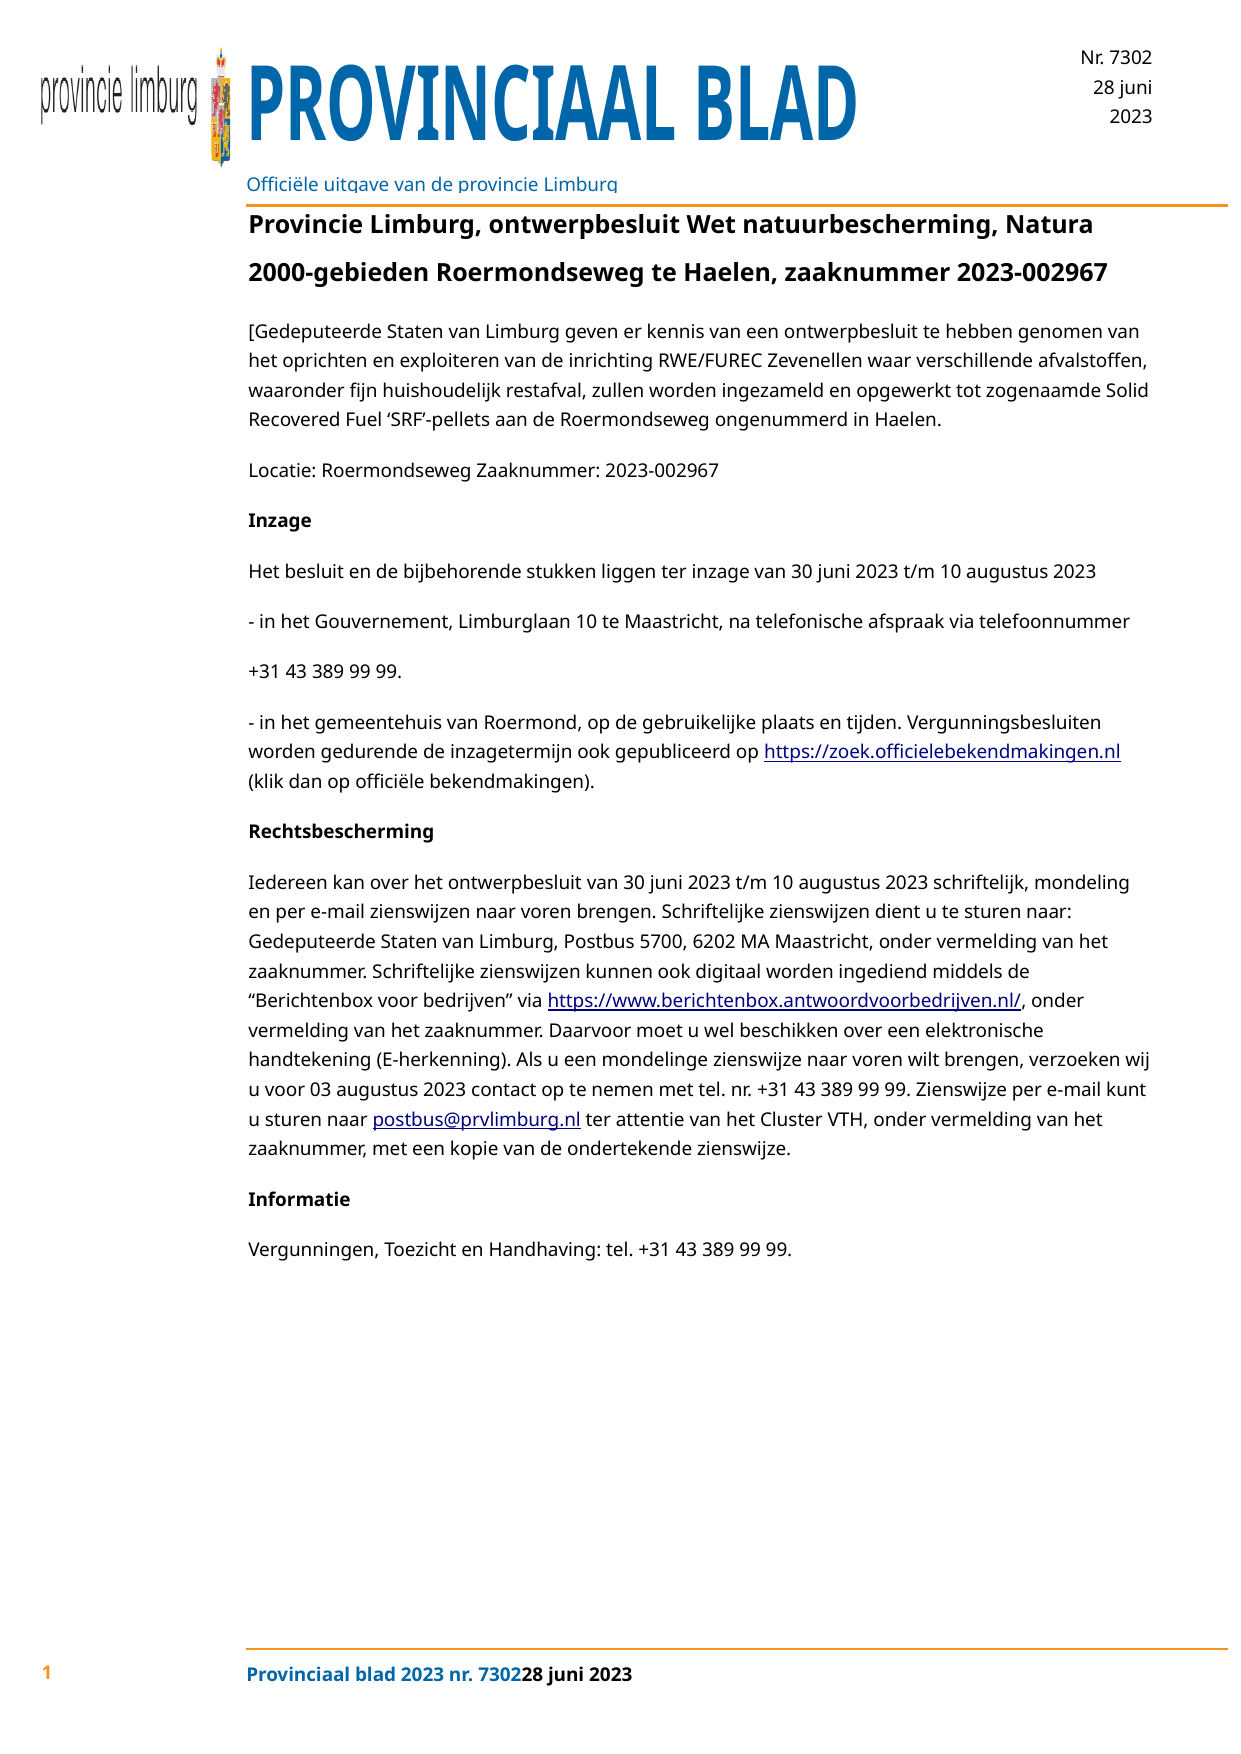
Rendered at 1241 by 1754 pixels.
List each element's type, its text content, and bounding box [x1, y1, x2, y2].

text Rechtsbescherming [248, 819, 1152, 844]
text - in het gemeentehuis van Roermond, op de gebruikelijke plaats en tijden. Vergunningsbesluiten worden gedurende de inzagetermijn ook gepubliceerd op https://zoek.officielebekendmakingen.nl (klik dan op officiële bekendmakingen). [248, 709, 1152, 794]
text - in het Gouvernement, Limburglaan 10 te Maastricht, na telefonische afspraak via telefoonnummer [248, 608, 1152, 634]
picture [41, 47, 231, 172]
text Informatie [248, 1186, 1152, 1212]
text Iedereen kan over het ontwerpbesluit van 30 juni 2023 t/m 10 augustus 2023 schriftelijk, mondeling en per e-mail zienswijzen naar voren brengen. Schriftelijke zienswijzen dient u te sturen naar: Gedeputeerde Staten van Limburg, Postbus 5700, 6202 MA Maastricht, onder vermelding van het zaaknummer. Schriftelijke zienswijzen kunnen ook digitaal worden ingediend middels de “Berichtenbox voor bedrijven” via https://www.berichtenbox.antwoordvoorbedrijven.nl/, onder vermelding van het zaaknummer. Daarvoor moet u wel beschikken over een elektronische handtekening (E-herkenning). Als u een mondelinge zienswijze naar voren wilt brengen, verzoeken wij u voor 03 augustus 2023 contact op te nemen met tel. nr. +31 43 389 99 99. Zienswijze per e-mail kunt u sturen naar postbus@prvlimburg.nl ter attentie van het Cluster VTH, onder vermelding van het zaaknummer, met een kopie van de ondertekende zienswijze. [248, 869, 1152, 1161]
text Provincie Limburg, ontwerpbesluit Wet natuurbescherming, Natura 2000-gebieden Roermondseweg te Haelen, zaaknummer 2023-002967 [248, 207, 1152, 288]
text Het besluit en de bijbehorende stukken liggen ter inzage van 30 juni 2023 t/m 10 augustus 2023 [248, 558, 1152, 584]
text Vergunningen, Toezicht en Handhaving: tel. +31 43 389 99 99. [248, 1236, 1152, 1262]
text +31 43 389 99 99. [248, 659, 1152, 684]
text [Gedeputeerde Staten van Limburg geven er kennis van een ontwerpbesluit te hebben genomen van het oprichten en exploiteren van de inrichting RWE/FUREC Zevenellen waar verschillende afvalstoffen, waaronder fijn huishoudelijk restafval, zullen worden ingezameld en opgewerkt tot zogenaamde Solid Recovered Fuel ‘SRF’-pellets aan de Roermondseweg ongenummerd in Haelen. [248, 318, 1152, 432]
text Locatie: Roermondseweg Zaaknummer: 2023-002967 [248, 457, 1152, 483]
text Inzage [248, 507, 1152, 533]
